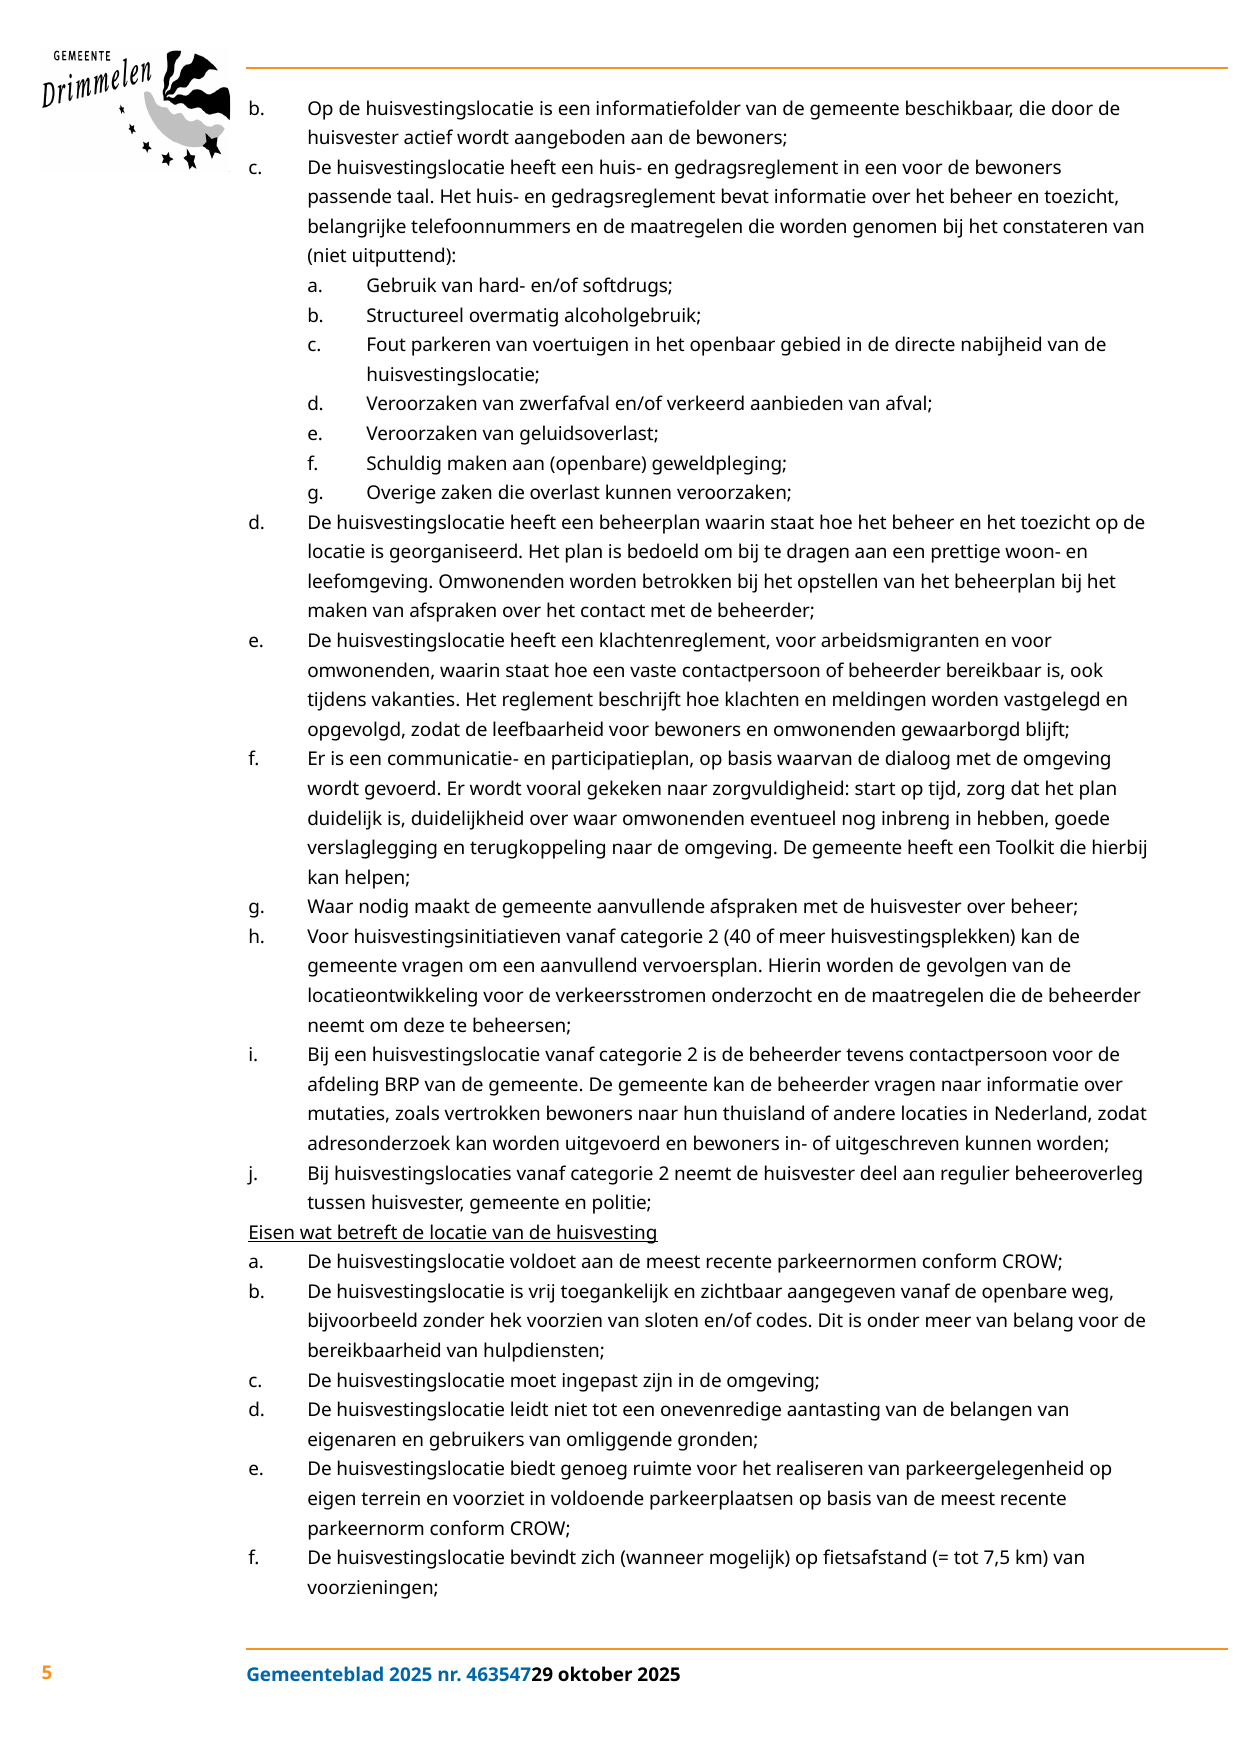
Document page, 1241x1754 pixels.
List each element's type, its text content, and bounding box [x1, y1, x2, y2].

list De huisvestingslocatie is vrij toegankelijk en zichtbaar aangegeven vanaf de openbare weg, bijvoorbeeld zonder hek voorzien van sloten en/of codes. Dit is onder meer van belang voor de bereikbaarheid van hulpdiensten; [248, 1278, 1152, 1363]
list Er is een communicatie- en participatieplan, op basis waarvan de dialoog met de omgeving wordt gevoerd. Er wordt vooral gekeken naar zorgvuldigheid: start op tijd, zorg dat het plan duidelijk is, duidelijkheid over waar omwonenden eventueel nog inbreng in hebben, goede verslaglegging en terugkoppeling naar de omgeving. De gemeente heeft een Toolkit die hierbij kan helpen; [248, 746, 1152, 890]
list Schuldig maken aan (openbare) geweldpleging; [307, 450, 1152, 476]
list Veroorzaken van geluidsoverlast; [307, 420, 1152, 446]
list Overige zaken die overlast kunnen veroorzaken; [307, 479, 1152, 505]
list Bij huisvestingslocaties vanaf categorie 2 neemt de huisvester deel aan regulier beheeroverleg tussen huisvester, gemeente en politie; [248, 1160, 1152, 1215]
list Veroorzaken van zwerfafval en/of verkeerd aanbieden van afval; [307, 391, 1152, 416]
picture [41, 47, 231, 172]
list Gebruik van hard- en/of softdrugs; [307, 272, 1152, 298]
list De huisvestingslocatie leidt niet tot een onevenredige aantasting van de belangen van eigenaren en gebruikers van omliggende gronden; [248, 1396, 1152, 1452]
list Fout parkeren van voertuigen in het openbaar gebied in de directe nabijheid van de huisvestingslocatie; [307, 331, 1152, 387]
list De huisvestingslocatie heeft een beheerplan waarin staat hoe het beheer en het toezicht op de locatie is georganiseerd. Het plan is bedoeld om bij te dragen aan een prettige woon- en leefomgeving. Omwonenden worden betrokken bij het opstellen van het beheerplan bij het maken van afspraken over het contact met de beheerder; [248, 509, 1152, 623]
list Waar nodig maakt de gemeente aanvullende afspraken met de huisvester over beheer; [248, 893, 1152, 919]
list Op de huisvestingslocatie is een informatiefolder van de gemeente beschikbaar, die door de huisvester actief wordt aangeboden aan de bewoners; [248, 95, 1152, 150]
list De huisvestingslocatie bevindt zich (wanneer mogelijk) op fietsafstand (= tot 7,5 km) van voorzieningen; [248, 1544, 1152, 1600]
list De huisvestingslocatie heeft een klachtenreglement, voor arbeidsmigranten en voor omwonenden, waarin staat hoe een vaste contactpersoon of beheerder bereikbaar is, ook tijdens vakanties. Het reglement beschrijft hoe klachten en meldingen worden vastgelegd en opgevolgd, zodat de leefbaarheid voor bewoners en omwonenden gewaarborgd blijft; [248, 627, 1152, 742]
text Eisen wat betreft de locatie van de huisvesting [248, 1219, 1152, 1245]
list De huisvestingslocatie moet ingepast zijn in de omgeving; [248, 1367, 1152, 1393]
list Structureel overmatig alcoholgebruik; [307, 302, 1152, 328]
list De huisvestingslocatie biedt genoeg ruimte voor het realiseren van parkeergelegenheid op eigen terrein en voorziet in voldoende parkeerplaatsen op basis van de meest recente parkeernorm conform CROW; [248, 1456, 1152, 1541]
list De huisvestingslocatie voldoet aan de meest recente parkeernormen conform CROW; [248, 1248, 1152, 1274]
list Voor huisvestingsinitiatieven vanaf categorie 2 (40 of meer huisvestingsplekken) kan de gemeente vragen om een aanvullend vervoersplan. Hierin worden de gevolgen van de locatieontwikkeling voor de verkeersstromen onderzocht en de maatregelen die de beheerder neemt om deze te beheersen; [248, 923, 1152, 1038]
list Bij een huisvestingslocatie vanaf categorie 2 is de beheerder tevens contactpersoon voor de afdeling BRP van de gemeente. De gemeente kan de beheerder vragen naar informatie over mutaties, zoals vertrokken bewoners naar hun thuisland of andere locaties in Nederland, zodat adresonderzoek kan worden uitgevoerd en bewoners in- of uitgeschreven kunnen worden; [248, 1041, 1152, 1156]
list De huisvestingslocatie heeft een huis- en gedragsreglement in een voor de bewoners passende taal. Het huis- en gedragsreglement bevat informatie over het beheer en toezicht, belangrijke telefoonnummers en de maatregelen die worden genomen bij het constateren van (niet uitputtend): [248, 154, 1152, 268]
